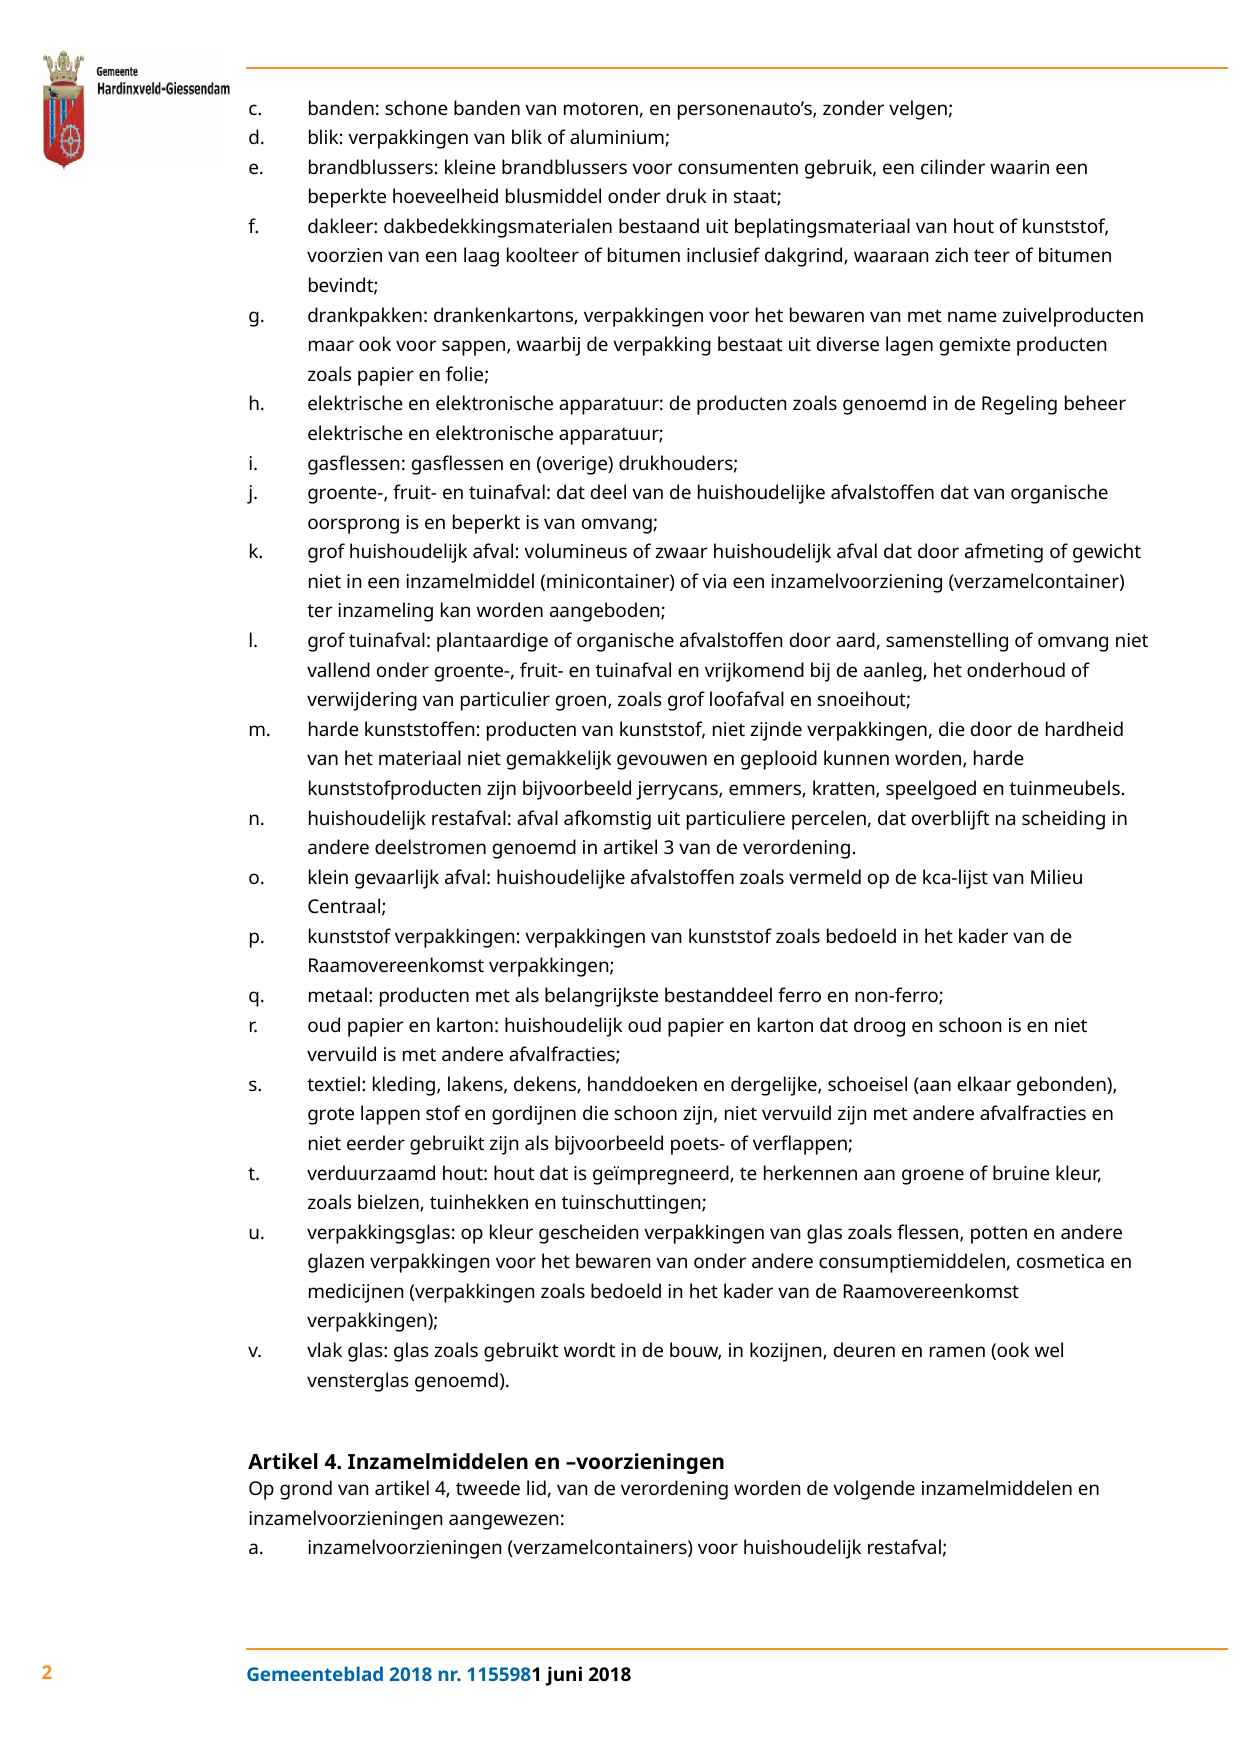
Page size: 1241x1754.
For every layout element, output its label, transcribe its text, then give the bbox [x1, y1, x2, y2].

list dakleer: dakbedekkingsmaterialen bestaand uit beplatingsmateriaal van hout of kunststof, voorzien van een laag koolteer of bitumen inclusief dakgrind, waaraan zich teer of bitumen bevindt; [248, 213, 1152, 298]
text Op grond van artikel 4, tweede lid, van de verordening worden de volgende inzamelmiddelen en inzamelvoorzieningen aangewezen: [248, 1475, 1152, 1531]
picture [41, 47, 231, 172]
list harde kunststoffen: producten van kunststof, niet zijnde verpakkingen, die door de hardheid van het materiaal niet gemakkelijk gevouwen en geplooid kunnen worden, harde kunststofproducten zijn bijvoorbeeld jerrycans, emmers, kratten, speelgoed en tuinmeubels. [248, 716, 1152, 801]
list verduurzaamd hout: hout dat is geïmpregneerd, te herkennen aan groene of bruine kleur, zoals bielzen, tuinhekken en tuinschuttingen; [248, 1160, 1152, 1215]
list grof tuinafval: plantaardige of organische afvalstoffen door aard, samenstelling of omvang niet vallend onder groente-, fruit- en tuinafval en vrijkomend bij de aanleg, het onderhoud of verwijdering van particulier groen, zoals grof loofafval en snoeihout; [248, 627, 1152, 712]
list klein gevaarlijk afval: huishoudelijke afvalstoffen zoals vermeld op de kca-lijst van Milieu Centraal; [248, 864, 1152, 919]
list groente-, fruit- en tuinafval: dat deel van de huishoudelijke afvalstoffen dat van organische oorsprong is en beperkt is van omvang; [248, 479, 1152, 535]
list brandblussers: kleine brandblussers voor consumenten gebruik, een cilinder waarin een beperkte hoeveelheid blusmiddel onder druk in staat; [248, 154, 1152, 209]
list gasflessen: gasflessen en (overige) drukhouders; [248, 450, 1152, 476]
list inzamelvoorzieningen (verzamelcontainers) voor huishoudelijk restafval; [248, 1534, 1152, 1560]
list oud papier en karton: huishoudelijk oud papier en karton dat droog en schoon is en niet vervuild is met andere afvalfracties; [248, 1012, 1152, 1067]
text Artikel 4. Inzamelmiddelen en –voorzieningen [248, 1447, 1152, 1475]
list verpakkingsglas: op kleur gescheiden verpakkingen van glas zoals flessen, potten en andere glazen verpakkingen voor het bewaren van onder andere consumptiemiddelen, cosmetica en medicijnen (verpakkingen zoals bedoeld in het kader van de Raamovereenkomst verpakkingen); [248, 1219, 1152, 1333]
list blik: verpakkingen van blik of aluminium; [248, 124, 1152, 150]
list banden: schone banden van motoren, en personenauto’s, zonder velgen; [248, 95, 1152, 121]
list textiel: kleding, lakens, dekens, handdoeken en dergelijke, schoeisel (aan elkaar gebonden), grote lappen stof en gordijnen die schoon zijn, niet vervuild zijn met andere afvalfracties en niet eerder gebruikt zijn als bijvoorbeeld poets- of verflappen; [248, 1071, 1152, 1156]
list kunststof verpakkingen: verpakkingen van kunststof zoals bedoeld in het kader van de Raamovereenkomst verpakkingen; [248, 923, 1152, 978]
list metaal: producten met als belangrijkste bestanddeel ferro en non-ferro; [248, 982, 1152, 1008]
list huishoudelijk restafval: afval afkomstig uit particuliere percelen, dat overblijft na scheiding in andere deelstromen genoemd in artikel 3 van de verordening. [248, 805, 1152, 860]
list elektrische en elektronische apparatuur: de producten zoals genoemd in de Regeling beheer elektrische en elektronische apparatuur; [248, 391, 1152, 446]
list grof huishoudelijk afval: volumineus of zwaar huishoudelijk afval dat door afmeting of gewicht niet in een inzamelmiddel (minicontainer) of via een inzamelvoorziening (verzamelcontainer) ter inzameling kan worden aangeboden; [248, 538, 1152, 623]
list vlak glas: glas zoals gebruikt wordt in de bouw, in kozijnen, deuren en ramen (ook wel vensterglas genoemd). [248, 1337, 1152, 1393]
list drankpakken: drankenkartons, verpakkingen voor het bewaren van met name zuivelproducten maar ook voor sappen, waarbij de verpakking bestaat uit diverse lagen gemixte producten zoals papier en folie; [248, 302, 1152, 387]
